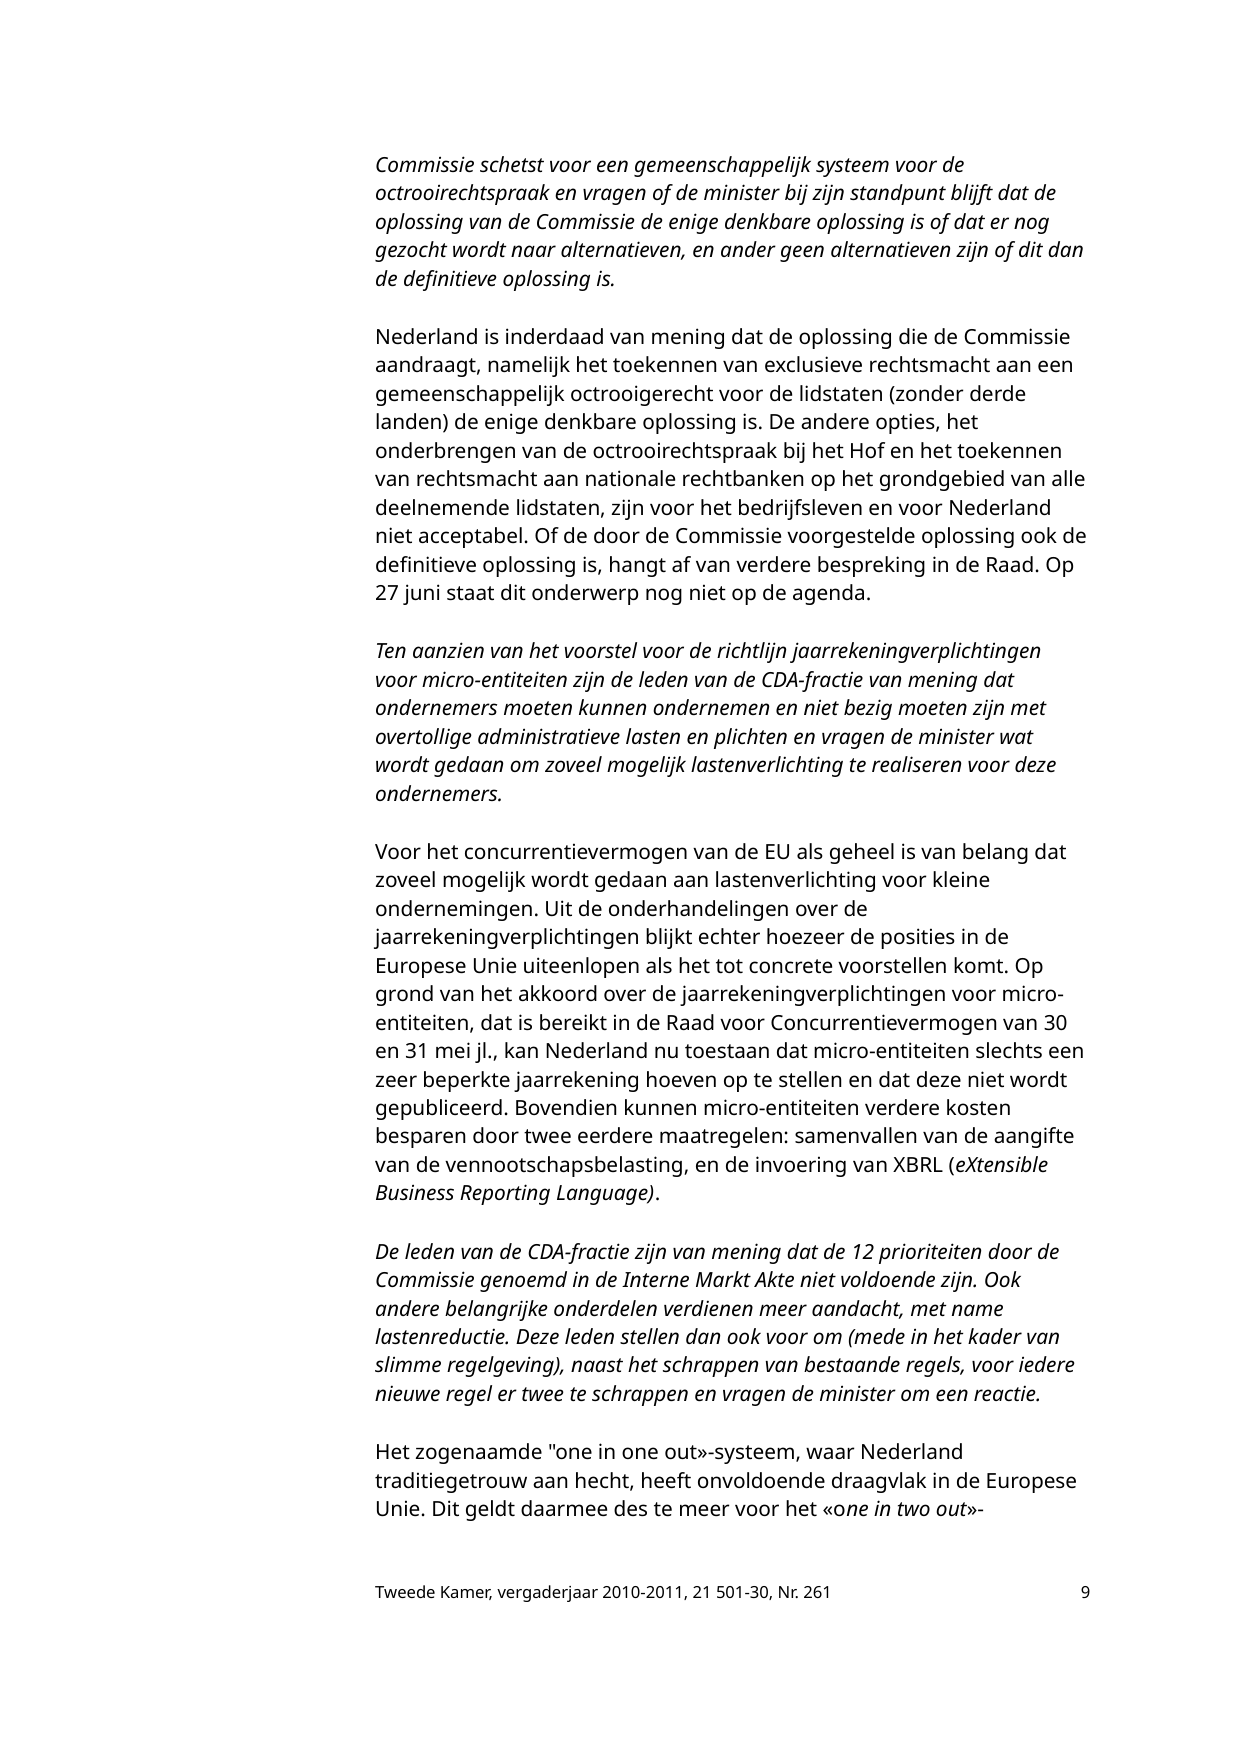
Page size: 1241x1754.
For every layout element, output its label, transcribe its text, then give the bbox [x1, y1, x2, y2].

text De leden van de CDA-fractie zijn van mening dat de 12 prioriteiten door de Commissie genoemd in de Interne Markt Akte niet voldoende zijn. Ook andere belangrijke onderdelen verdienen meer aandacht, met name lastenreductie. Deze leden stellen dan ook voor om (mede in het kader van slimme regelgeving), naast het schrappen van bestaande regels, voor iedere nieuwe regel er twee te schrappen en vragen de minister om een reactie. [375, 1237, 1090, 1407]
text Voor het concurrentievermogen van de EU als geheel is van belang dat zoveel mogelijk wordt gedaan aan lastenverlichting voor kleine ondernemingen. Uit de onderhandelingen over de jaarrekeningverplichtingen blijkt echter hoezeer de posities in de Europese Unie uiteenlopen als het tot concrete voorstellen komt. Op grond van het akkoord over de jaarrekeningverplichtingen voor micro-entiteiten, dat is bereikt in de Raad voor Concurrentievermogen van 30 en 31 mei jl., kan Nederland nu toestaan dat micro-entiteiten slechts een zeer beperkte jaarrekening hoeven op te stellen en dat deze niet wordt gepubliceerd. Bovendien kunnen micro-entiteiten verdere kosten besparen door twee eerdere maatregelen: samenvallen van de aangifte van de vennootschapsbelasting, en de invoering van XBRL (eXtensible Business Reporting Language). [375, 837, 1090, 1207]
text Ten aanzien van het voorstel voor de richtlijn jaarrekeningverplichtingen voor micro-entiteiten zijn de leden van de CDA-fractie van mening dat ondernemers moeten kunnen ondernemen en niet bezig moeten zijn met overtollige administratieve lasten en plichten en vragen de minister wat wordt gedaan om zoveel mogelijk lastenverlichting te realiseren voor deze ondernemers. [375, 637, 1090, 807]
text Nederland is inderdaad van mening dat de oplossing die de Commissie aandraagt, namelijk het toekennen van exclusieve rechtsmacht aan een gemeenschappelijk octrooigerecht voor de lidstaten (zonder derde landen) de enige denkbare oplossing is. De andere opties, het onderbrengen van de octrooirechtspraak bij het Hof en het toekennen van rechtsmacht aan nationale rechtbanken op het grondgebied van alle deelnemende lidstaten, zijn voor het bedrijfsleven en voor Nederland niet acceptabel. Of de door de Commissie voorgestelde oplossing ook de definitieve oplossing is, hangt af van verdere bespreking in de Raad. Op 27 juni staat dit onderwerp nog niet op de agenda. [375, 322, 1090, 607]
text Het zogenaamde "one in one out»-systeem, waar Nederland traditiegetrouw aan hecht, heeft onvoldoende draagvlak in de Europese Unie. Dit geldt daarmee des te meer voor het «one in two out»- [375, 1437, 1090, 1523]
text Commissie schetst voor een gemeenschappelijk systeem voor de octrooirechtspraak en vragen of de minister bij zijn standpunt blijft dat de oplossing van de Commissie de enige denkbare oplossing is of dat er nog gezocht wordt naar alternatieven, en ander geen alternatieven zijn of dit dan de definitieve oplossing is. [375, 150, 1090, 292]
